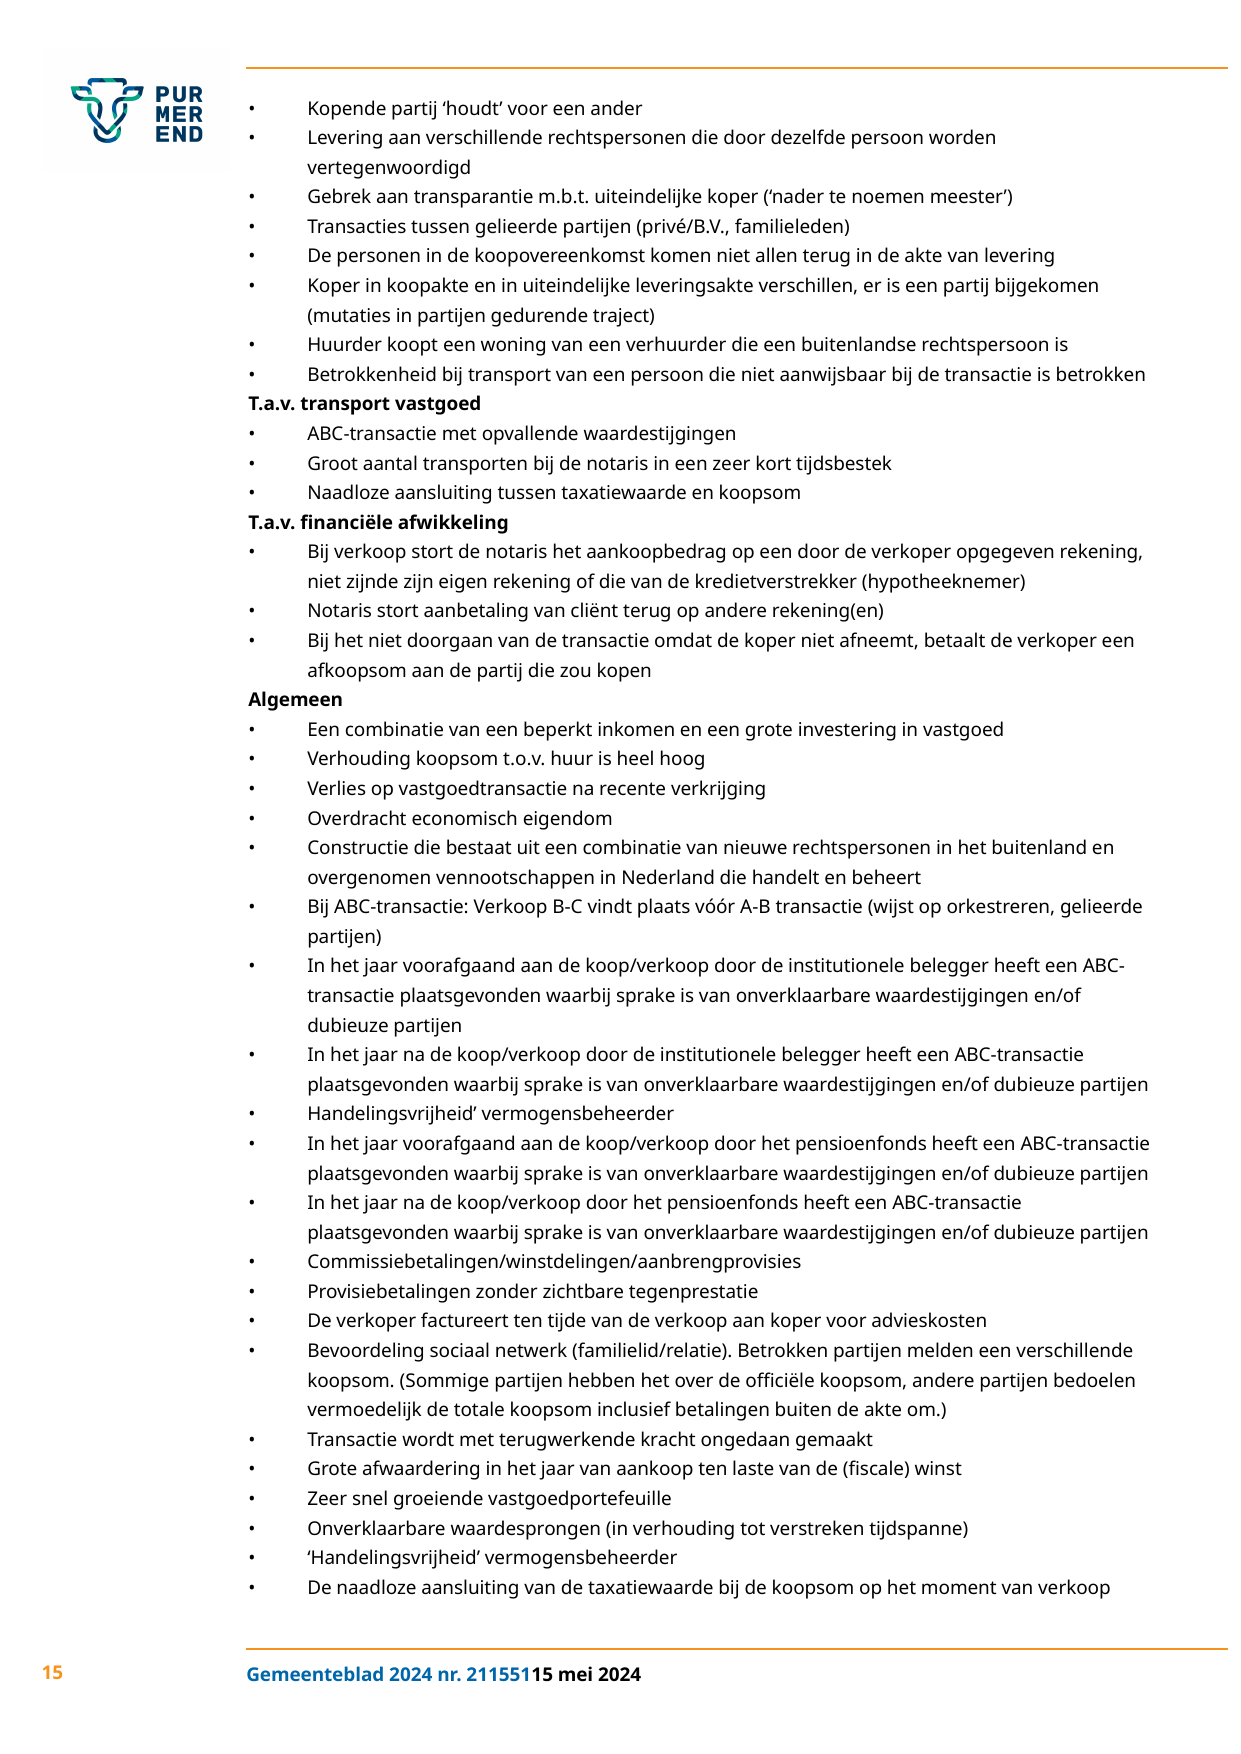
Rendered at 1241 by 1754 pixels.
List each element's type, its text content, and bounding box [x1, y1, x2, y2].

list Levering aan verschillende rechtspersonen die door dezelfde persoon worden vertegenwoordigd [248, 124, 1152, 180]
list Transactie wordt met terugwerkende kracht ongedaan gemaakt [248, 1426, 1152, 1452]
text T.a.v. financiële afwikkeling [248, 509, 1152, 535]
list Bij verkoop stort de notaris het aankoopbedrag op een door de verkoper opgegeven rekening, niet zijnde zijn eigen rekening of die van de kredietverstrekker (hypotheeknemer) [248, 538, 1152, 594]
list In het jaar na de koop/verkoop door de institutionele belegger heeft een ABC-transactie plaatsgevonden waarbij sprake is van onverklaarbare waardestijgingen en/of dubieuze partijen [248, 1041, 1152, 1097]
list In het jaar voorafgaand aan de koop/verkoop door het pensioenfonds heeft een ABC-transactie plaatsgevonden waarbij sprake is van onverklaarbare waardestijgingen en/of dubieuze partijen [248, 1130, 1152, 1186]
list Groot aantal transporten bij de notaris in een zeer kort tijdsbestek [248, 450, 1152, 476]
list ABC-transactie met opvallende waardestijgingen [248, 420, 1152, 446]
list Kopende partij ‘houdt’ voor een ander [248, 95, 1152, 121]
list Commissiebetalingen/winstdelingen/aanbrengprovisies [248, 1248, 1152, 1274]
list Bevoordeling sociaal netwerk (familielid/relatie). Betrokken partijen melden een verschillende koopsom. (Sommige partijen hebben het over de officiële koopsom, andere partijen bedoelen vermoedelijk de totale koopsom inclusief betalingen buiten de akte om.) [248, 1337, 1152, 1422]
list Bij het niet doorgaan van de transactie omdat de koper niet afneemt, betaalt de verkoper een afkoopsom aan de partij die zou kopen [248, 627, 1152, 683]
list Naadloze aansluiting tussen taxatiewaarde en koopsom [248, 479, 1152, 505]
list Handelingsvrijheid’ vermogensbeheerder [248, 1101, 1152, 1126]
list ‘Handelingsvrijheid’ vermogensbeheerder [248, 1544, 1152, 1570]
list Betrokkenheid bij transport van een persoon die niet aanwijsbaar bij de transactie is betrokken [248, 361, 1152, 387]
list Een combinatie van een beperkt inkomen en een grote investering in vastgoed [248, 716, 1152, 742]
list Bij ABC-transactie: Verkoop B-C vindt plaats vóór A-B transactie (wijst op orkestreren, gelieerde partijen) [248, 893, 1152, 949]
list Overdracht economisch eigendom [248, 805, 1152, 831]
text Algemeen [248, 686, 1152, 712]
list Huurder koopt een woning van een verhuurder die een buitenlandse rechtspersoon is [248, 331, 1152, 357]
picture [41, 47, 231, 172]
list De naadloze aansluiting van de taxatiewaarde bij de koopsom op het moment van verkoop [248, 1574, 1152, 1600]
list Gebrek aan transparantie m.b.t. uiteindelijke koper (‘nader te noemen meester’) [248, 183, 1152, 209]
list Onverklaarbare waardesprongen (in verhouding tot verstreken tijdspanne) [248, 1515, 1152, 1541]
list Notaris stort aanbetaling van cliënt terug op andere rekening(en) [248, 598, 1152, 623]
list De verkoper factureert ten tijde van de verkoop aan koper voor advieskosten [248, 1308, 1152, 1333]
list Koper in koopakte en in uiteindelijke leveringsakte verschillen, er is een partij bijgekomen (mutaties in partijen gedurende traject) [248, 272, 1152, 328]
list De personen in de koopovereenkomst komen niet allen terug in de akte van levering [248, 243, 1152, 268]
list Verlies op vastgoedtransactie na recente verkrijging [248, 775, 1152, 801]
list Grote afwaardering in het jaar van aankoop ten laste van de (fiscale) winst [248, 1456, 1152, 1481]
list Verhouding koopsom t.o.v. huur is heel hoog [248, 746, 1152, 771]
list Provisiebetalingen zonder zichtbare tegenprestatie [248, 1278, 1152, 1304]
list Zeer snel groeiende vastgoedportefeuille [248, 1485, 1152, 1511]
list In het jaar voorafgaand aan de koop/verkoop door de institutionele belegger heeft een ABC-transactie plaatsgevonden waarbij sprake is van onverklaarbare waardestijgingen en/of dubieuze partijen [248, 953, 1152, 1038]
list Transacties tussen gelieerde partijen (privé/B.V., familieleden) [248, 213, 1152, 239]
text T.a.v. transport vastgoed [248, 391, 1152, 416]
list Constructie die bestaat uit een combinatie van nieuwe rechtspersonen in het buitenland en overgenomen vennootschappen in Nederland die handelt en beheert [248, 834, 1152, 890]
list In het jaar na de koop/verkoop door het pensioenfonds heeft een ABC-transactie plaatsgevonden waarbij sprake is van onverklaarbare waardestijgingen en/of dubieuze partijen [248, 1189, 1152, 1245]
